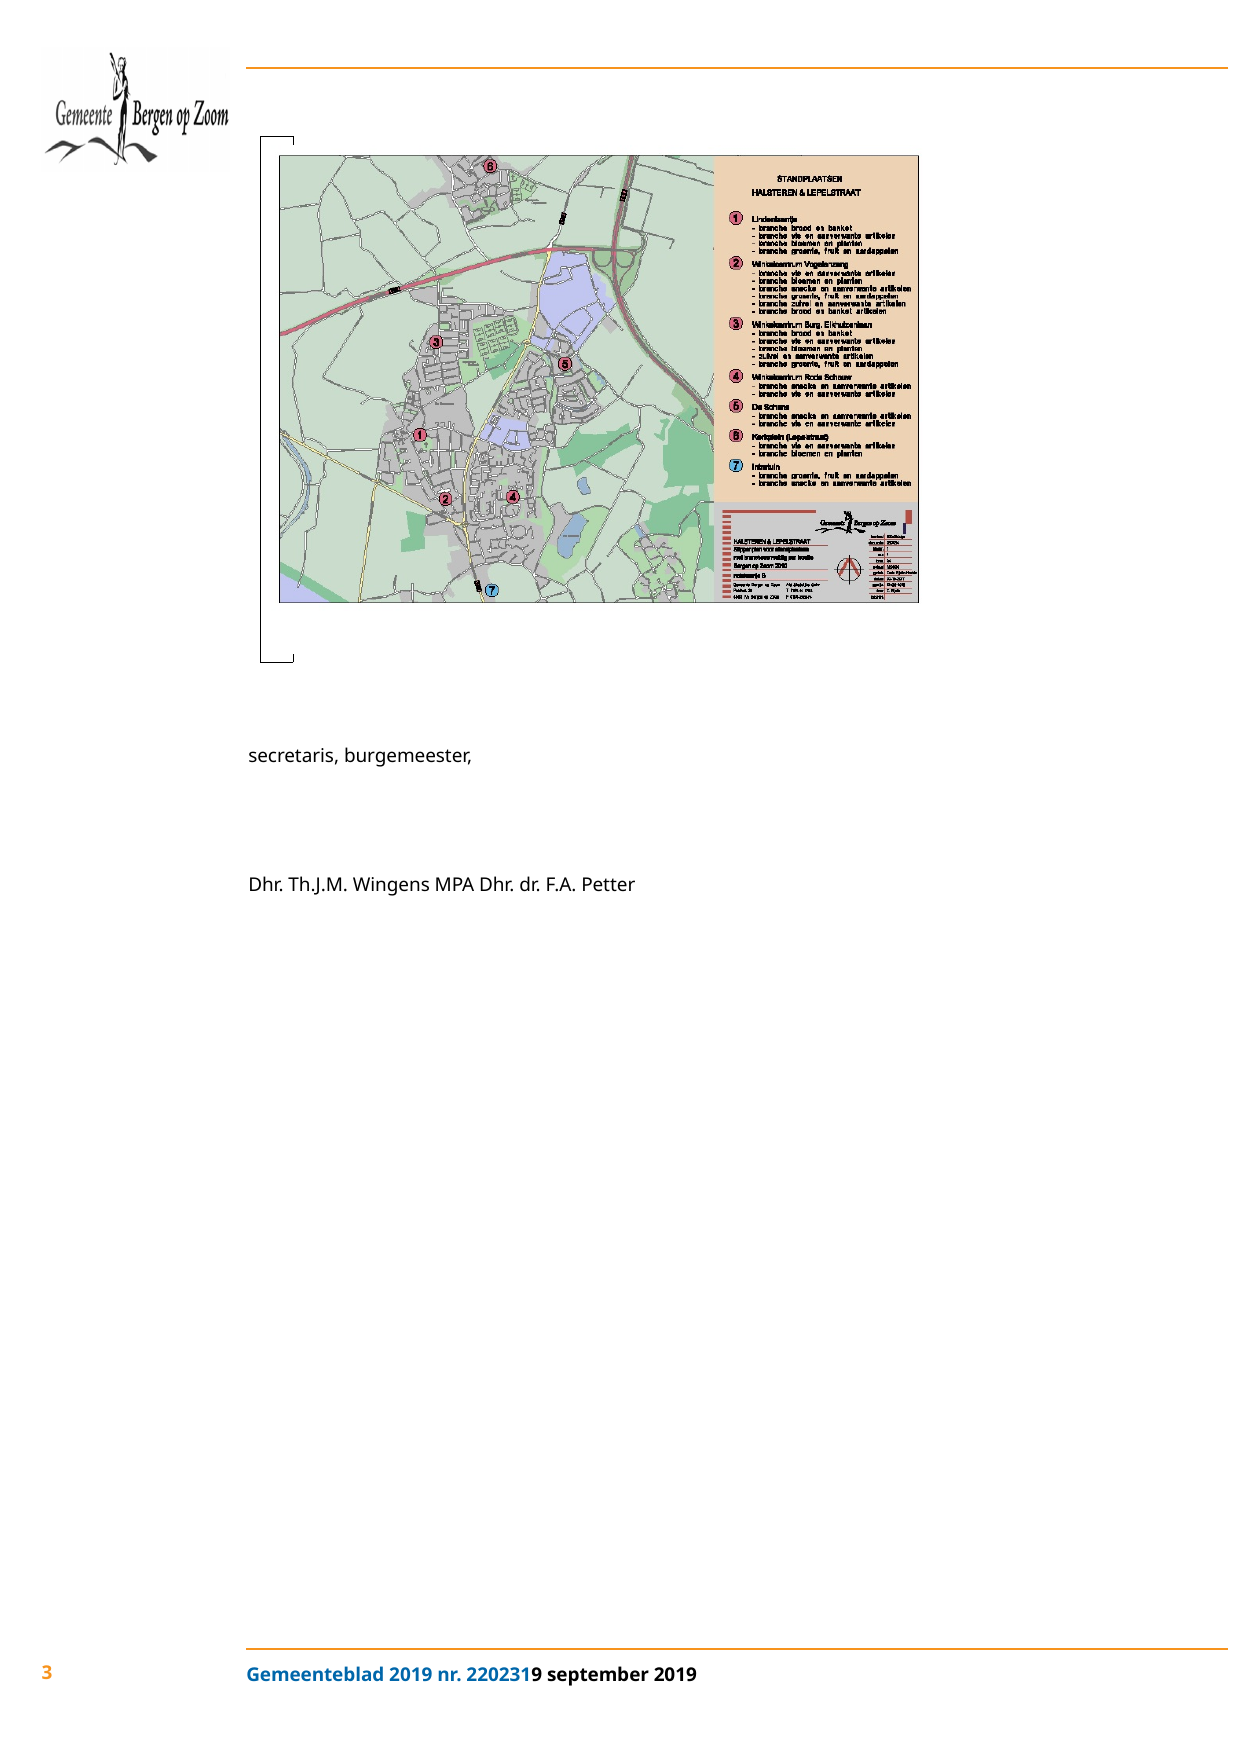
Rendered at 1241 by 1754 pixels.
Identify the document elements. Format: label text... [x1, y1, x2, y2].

picture [268, 145, 1173, 654]
text Dhr. Th.J.M. Wingens MPA Dhr. dr. F.A. Petter [248, 871, 1152, 897]
text secretaris, burgemeester, [248, 743, 1152, 768]
picture [41, 47, 231, 172]
